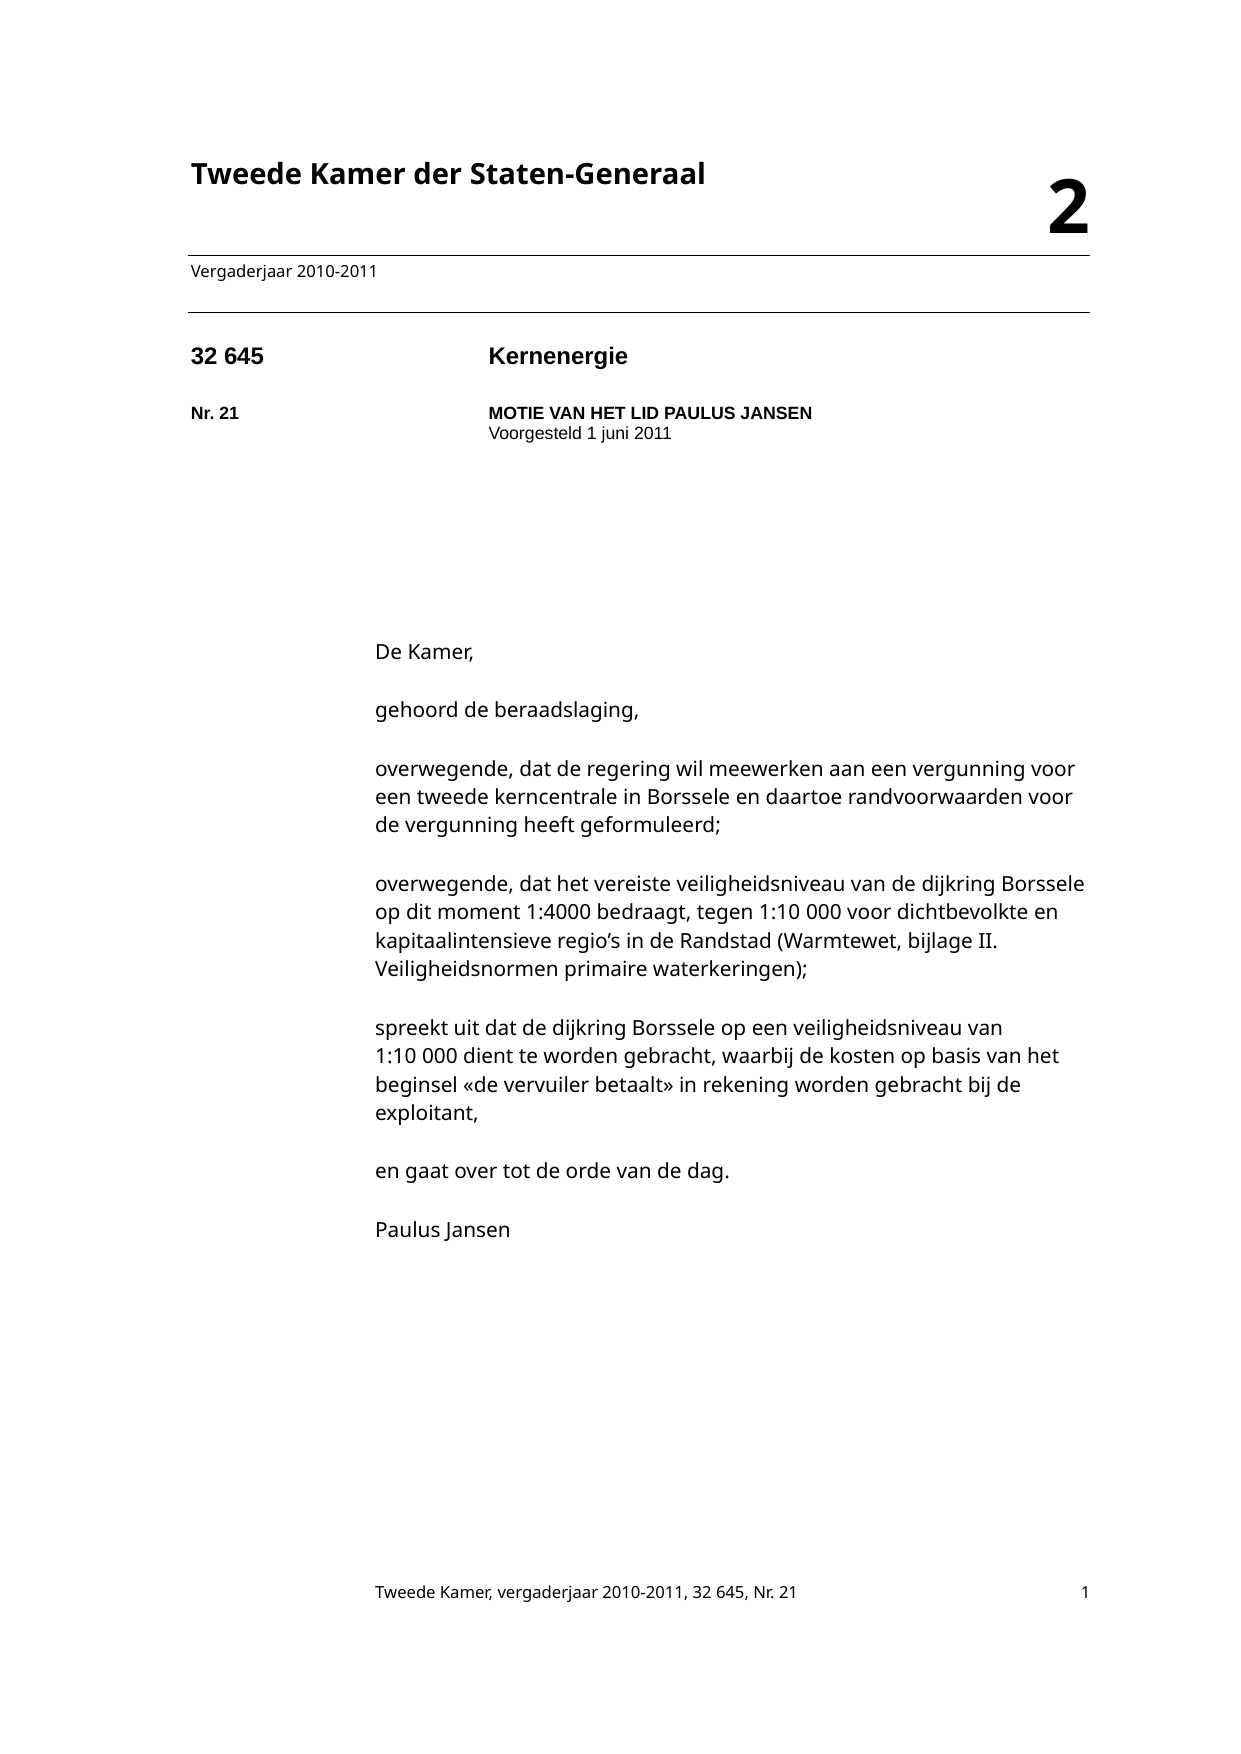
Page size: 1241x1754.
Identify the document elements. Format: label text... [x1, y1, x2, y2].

text Paulus Jansen [375, 1215, 1090, 1243]
table_cell Vergaderjaar 2010-2011 [188, 256, 485, 312]
text spreekt uit dat de dijkring Borssele op een veiligheidsniveau van 1:10 000 dient te worden gebracht, waarbij de kosten op basis van het beginsel «de vervuiler betaalt» in rekening worden gebracht bij de exploitant, [375, 1013, 1090, 1127]
table_cell Nr. 21 [188, 399, 485, 518]
text overwegende, dat het vereiste veiligheidsniveau van de dijkring Borssele op dit moment 1:4000 bedraagt, tegen 1:10 000 voor dichtbevolkte en kapitaalintensieve regio’s in de Randstad (Warmtewet, bijlage II. Veiligheidsnormen primaire waterkeringen); [375, 869, 1090, 983]
table_header 2 [910, 150, 1090, 255]
table_cell Kernenergie [485, 339, 1090, 399]
text en gaat over tot de orde van de dag. [375, 1157, 1090, 1185]
text De Kamer, [375, 637, 1090, 665]
table_cell 32 645 [188, 339, 485, 399]
table_cell [485, 313, 1090, 339]
table_cell [188, 313, 485, 339]
text gehoord de beraadslaging, [375, 695, 1090, 724]
table_header Tweede Kamer der Staten-Generaal [188, 150, 909, 255]
table_cell [485, 256, 1090, 312]
table_cell MOTIE VAN HET LID PAULUS JANSEN Voorgesteld 1 juni 2011 [485, 399, 1090, 518]
text overwegende, dat de regering wil meewerken aan een vergunning voor een tweede kerncentrale in Borssele en daartoe randvoorwaarden voor de vergunning heeft geformuleerd; [375, 754, 1090, 839]
